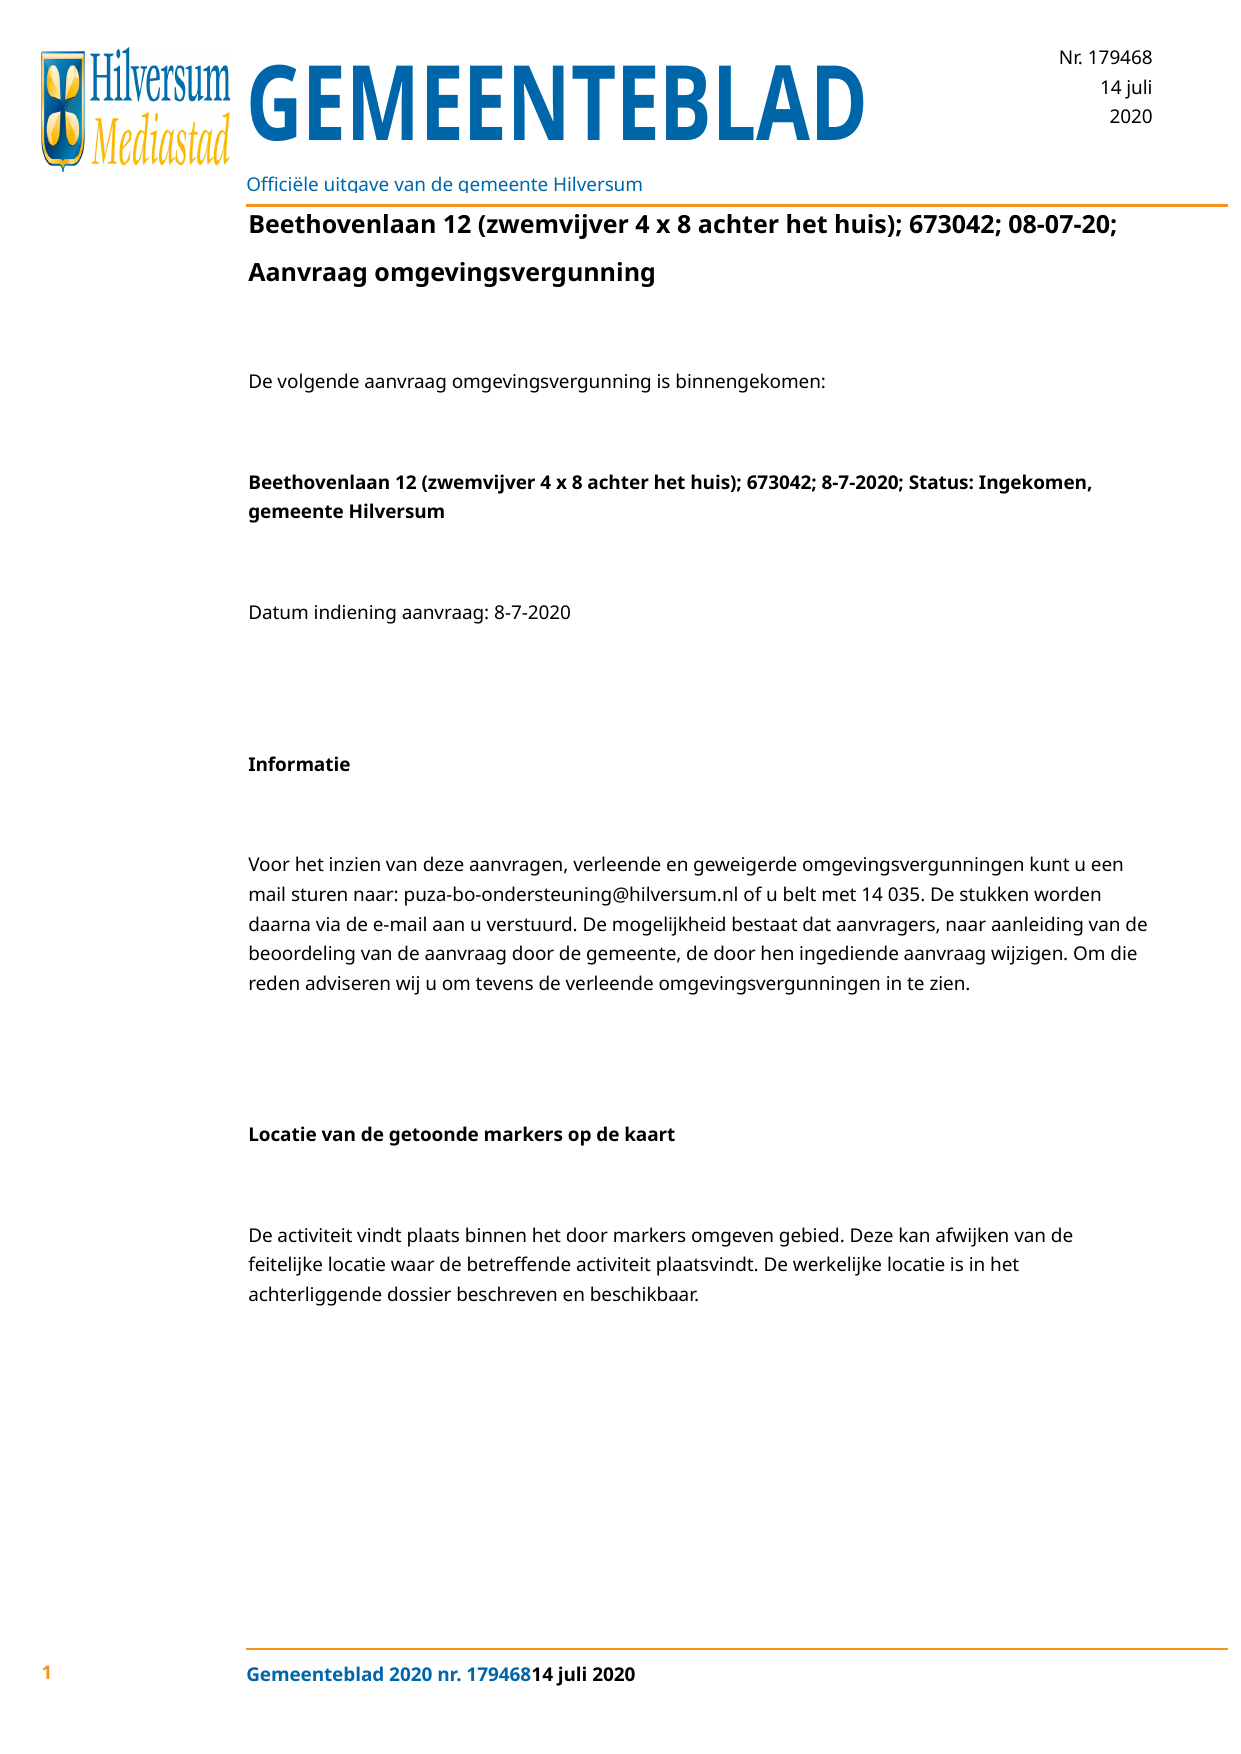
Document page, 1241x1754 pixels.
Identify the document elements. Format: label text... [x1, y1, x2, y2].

text Informatie [248, 751, 1152, 777]
text Beethovenlaan 12 (zwemvijver 4 x 8 achter het huis); 673042; 8-7-2020; Status: Ingekomen, gemeente Hilversum [248, 469, 1152, 524]
text Beethovenlaan 12 (zwemvijver 4 x 8 achter het huis); 673042; 08-07-20; Aanvraag omgevingsvergunning [248, 207, 1152, 288]
text De activiteit vindt plaats binnen het door markers omgeven gebied. Deze kan afwijken van de feitelijke locatie waar de betreffende activiteit plaatsvindt. De werkelijke locatie is in het achterliggende dossier beschreven en beschikbaar. [248, 1222, 1152, 1307]
picture [41, 47, 231, 172]
text Datum indiening aanvraag: 8-7-2020 [248, 599, 1152, 625]
text Voor het inzien van deze aanvragen, verleende en geweigerde omgevingsvergunningen kunt u een mail sturen naar: puza-bo-ondersteuning@hilversum.nl of u belt met 14 035. De stukken worden daarna via de e-mail aan u verstuurd. De mogelijkheid bestaat dat aanvragers, naar aanleiding van de beoordeling van de aanvraag door de gemeente, de door hen ingediende aanvraag wijzigen. Om die reden adviseren wij u om tevens de verleende omgevingsvergunningen in te zien. [248, 852, 1152, 996]
text Locatie van de getoonde markers op de kaart [248, 1121, 1152, 1147]
text De volgende aanvraag omgevingsvergunning is binnengekomen: [248, 368, 1152, 394]
